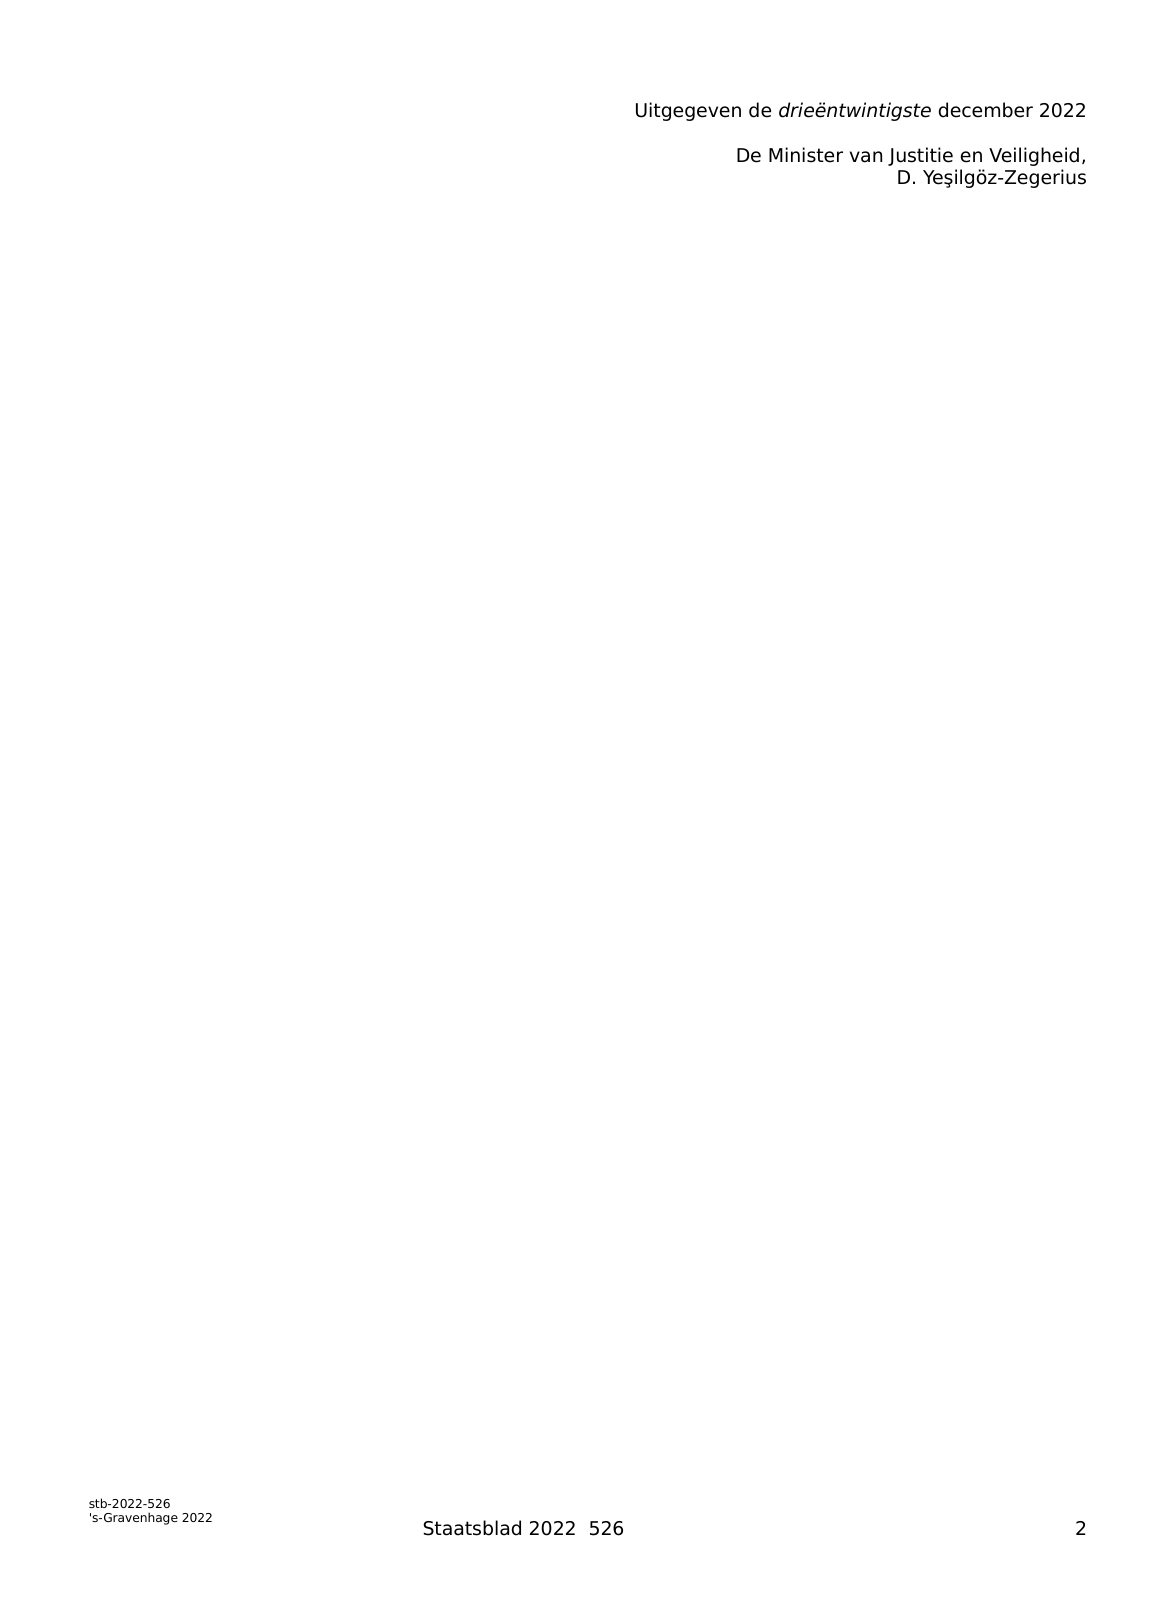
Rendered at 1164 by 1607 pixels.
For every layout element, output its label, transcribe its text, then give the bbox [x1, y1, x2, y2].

text Uitgegeven de drieëntwintigste december 2022 [422, 100, 1087, 122]
text 's-Gravenhage 2022 [88, 1511, 323, 1525]
text De Minister van Justitie en Veiligheid, D. Yeşilgöz-Zegerius [422, 144, 1087, 188]
text stb-2022-526 [88, 1497, 323, 1511]
